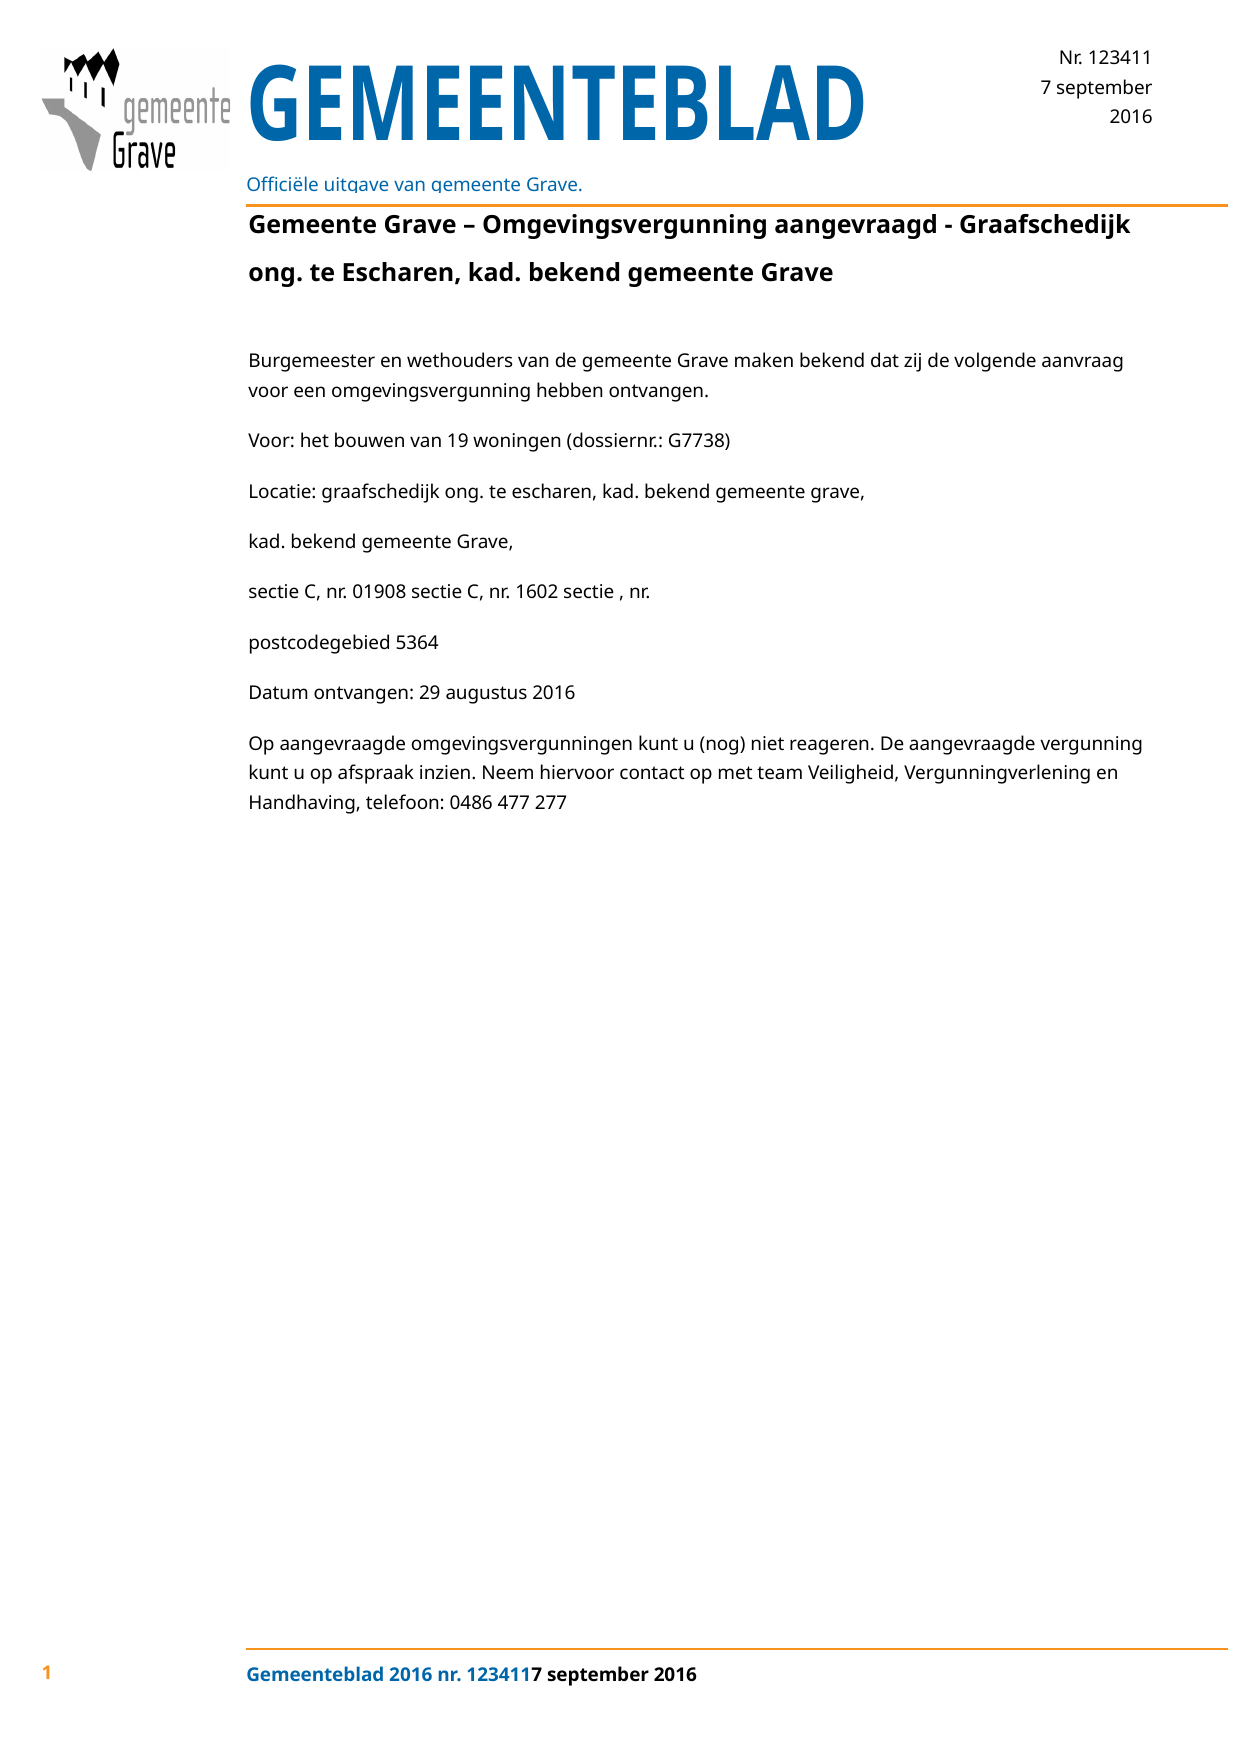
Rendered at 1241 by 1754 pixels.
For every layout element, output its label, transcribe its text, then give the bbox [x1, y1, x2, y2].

text Burgemeester en wethouders van de gemeente Grave maken bekend dat zij de volgende aanvraag voor een omgevingsvergunning hebben ontvangen. [248, 347, 1152, 403]
text Locatie: graafschedijk ong. te escharen, kad. bekend gemeente grave, [248, 478, 1152, 504]
text sectie C, nr. 01908 sectie C, nr. 1602 sectie , nr. [248, 579, 1152, 604]
text Op aangevraagde omgevingsvergunningen kunt u (nog) niet reageren. De aangevraagde vergunning kunt u op afspraak inzien. Neem hiervoor contact op met team Veiligheid, Vergunningverlening en Handhaving, telefoon: 0486 477 277 [248, 730, 1152, 815]
text Gemeente Grave – Omgevingsvergunning aangevraagd - Graafschedijk ong. te Escharen, kad. bekend gemeente Grave [248, 207, 1152, 288]
picture [41, 47, 231, 172]
text kad. bekend gemeente Grave, [248, 528, 1152, 554]
text Voor: het bouwen van 19 woningen (dossiernr.: G7738) [248, 427, 1152, 453]
text Datum ontvangen: 29 augustus 2016 [248, 679, 1152, 705]
text postcodegebied 5364 [248, 629, 1152, 655]
